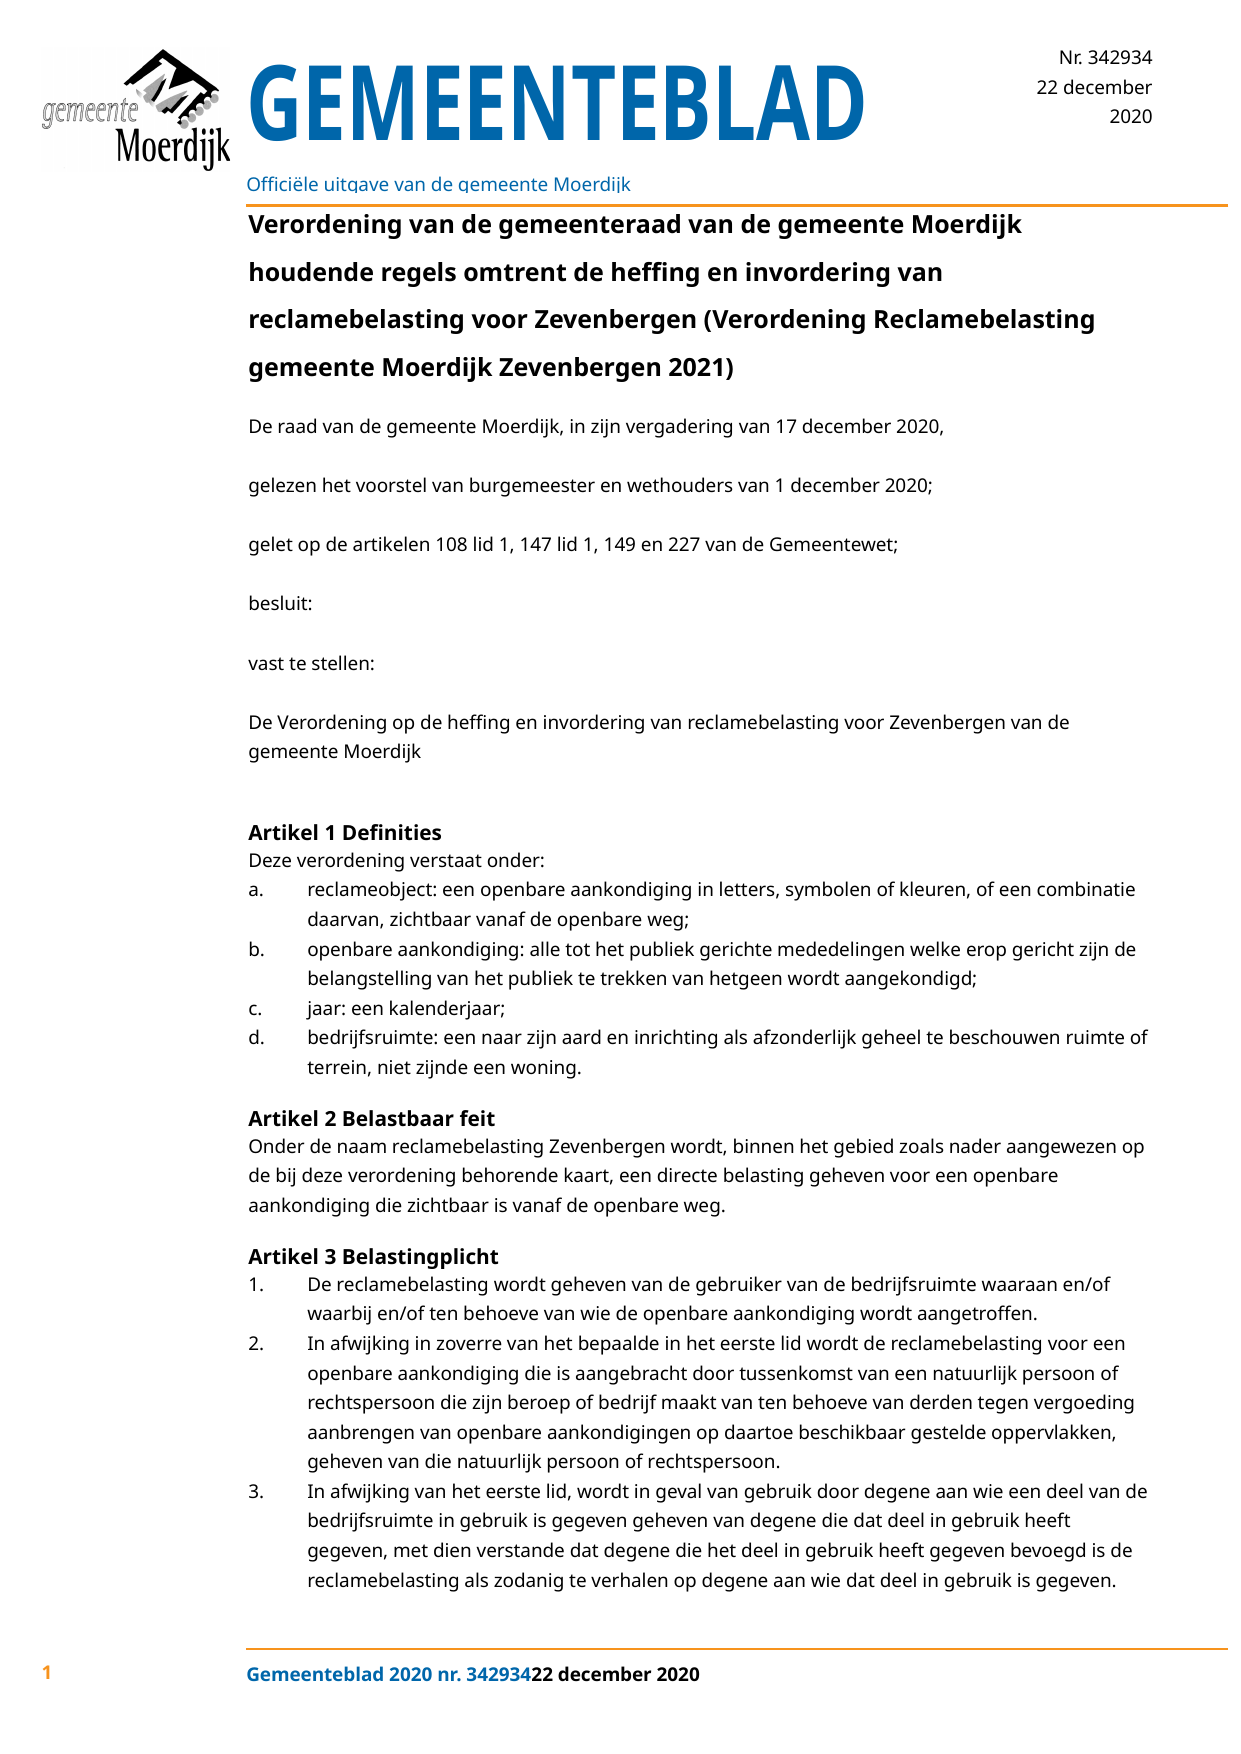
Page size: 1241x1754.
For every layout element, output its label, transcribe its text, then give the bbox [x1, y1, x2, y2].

list In afwijking van het eerste lid, wordt in geval van gebruik door degene aan wie een deel van de bedrijfsruimte in gebruik is gegeven geheven van degene die dat deel in gebruik heeft gegeven, met dien verstande dat degene die het deel in gebruik heeft gegeven bevoegd is de reclamebelasting als zodanig te verhalen op degene aan wie dat deel in gebruik is gegeven. [248, 1478, 1152, 1592]
text gelet op de artikelen 108 lid 1, 147 lid 1, 149 en 227 van de Gemeentewet; [248, 531, 1152, 557]
text Artikel 1 Definities [248, 818, 1152, 847]
text Onder de naam reclamebelasting Zevenbergen wordt, binnen het gebied zoals nader aangewezen op de bij deze verordening behorende kaart, een directe belasting geheven voor een openbare aankondiging die zichtbaar is vanaf de openbare weg. [248, 1133, 1152, 1218]
list In afwijking in zoverre van het bepaalde in het eerste lid wordt de reclamebelasting voor een openbare aankondiging die is aangebracht door tussenkomst van een natuurlijk persoon of rechtspersoon die zijn beroep of bedrijf maakt van ten behoeve van derden tegen vergoeding aanbrengen van openbare aankondigingen op daartoe beschikbaar gestelde oppervlakken, geheven van die natuurlijk persoon of rechtspersoon. [248, 1330, 1152, 1474]
text Artikel 2 Belastbaar feit [248, 1104, 1152, 1133]
text besluit: [248, 591, 1152, 616]
list openbare aankondiging: alle tot het publiek gerichte mededelingen welke erop gericht zijn de belangstelling van het publiek te trekken van hetgeen wordt aangekondigd; [248, 936, 1152, 991]
text De Verordening op de heffing en invordering van reclamebelasting voor Zevenbergen van de gemeente Moerdijk [248, 709, 1152, 764]
list jaar: een kalenderjaar; [248, 995, 1152, 1021]
list De reclamebelasting wordt geheven van de gebruiker van de bedrijfsruimte waaraan en/of waarbij en/of ten behoeve van wie de openbare aankondiging wordt aangetroffen. [248, 1271, 1152, 1326]
text Deze verordening verstaat onder: [248, 847, 1152, 873]
text De raad van de gemeente Moerdijk, in zijn vergadering van 17 december 2020, [248, 413, 1152, 439]
list reclameobject: een openbare aankondiging in letters, symbolen of kleuren, of een combinatie daarvan, zichtbaar vanaf de openbare weg; [248, 877, 1152, 932]
picture [41, 47, 231, 172]
text Artikel 3 Belastingplicht [248, 1242, 1152, 1271]
list bedrijfsruimte: een naar zijn aard en inrichting als afzonderlijk geheel te beschouwen ruimte of terrein, niet zijnde een woning. [248, 1024, 1152, 1080]
text vast te stellen: [248, 650, 1152, 676]
text Verordening van de gemeenteraad van de gemeente Moerdijk houdende regels omtrent de heffing en invordering van reclamebelasting voor Zevenbergen (Verordening Reclamebelasting gemeente Moerdijk Zevenbergen 2021) [248, 207, 1152, 384]
text gelezen het voorstel van burgemeester en wethouders van 1 december 2020; [248, 472, 1152, 498]
